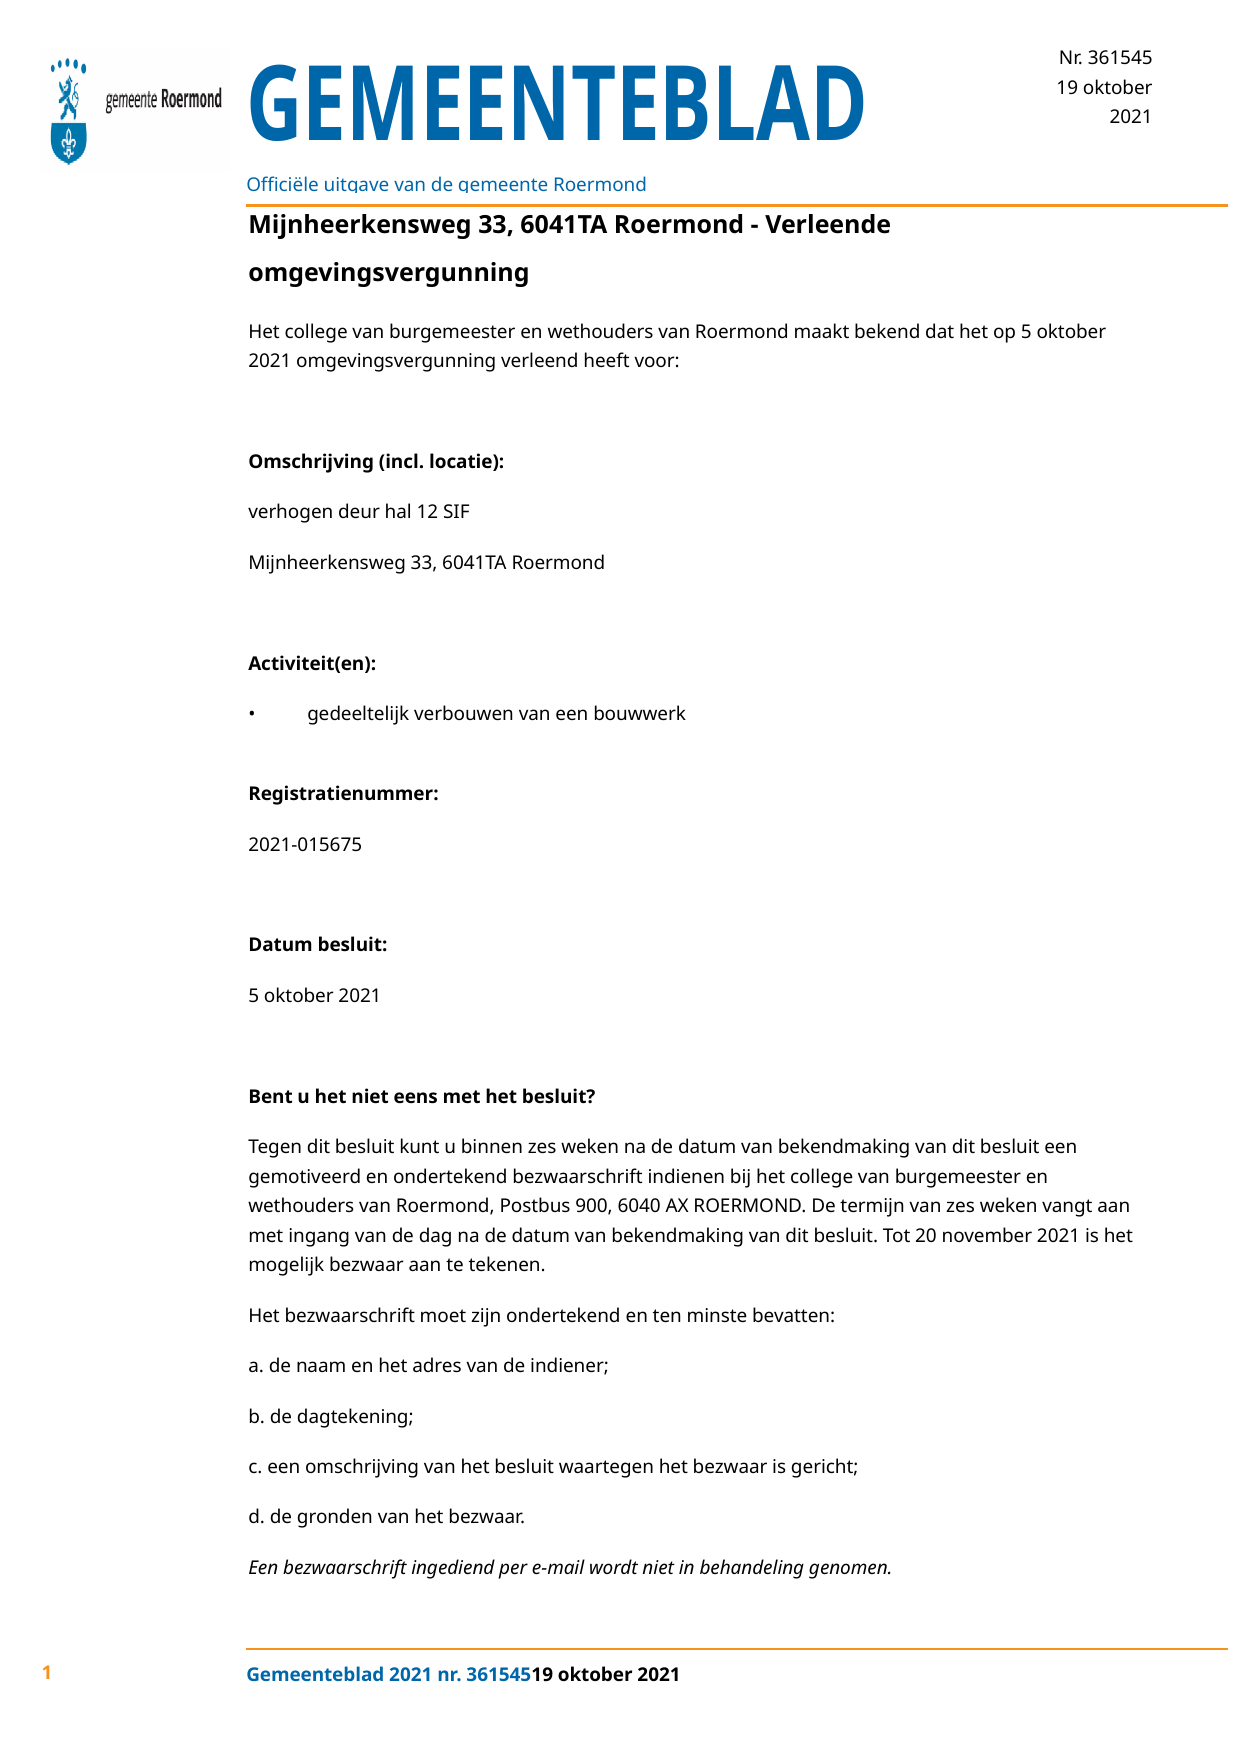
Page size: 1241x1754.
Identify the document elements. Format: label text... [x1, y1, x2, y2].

text Mijnheerkensweg 33, 6041TA Roermond [248, 549, 1152, 575]
text Tegen dit besluit kunt u binnen zes weken na de datum van bekendmaking van dit besluit een gemotiveerd en ondertekend bezwaarschrift indienen bij het college van burgemeester en wethouders van Roermond, Postbus 900, 6040 AX ROERMOND. De termijn van zes weken vangt aan met ingang van de dag na de datum van bekendmaking van dit besluit. Tot 20 november 2021 is het mogelijk bezwaar aan te tekenen. [248, 1133, 1152, 1277]
text d. de gronden van het bezwaar. [248, 1504, 1152, 1529]
text b. de dagtekening; [248, 1403, 1152, 1429]
text Een bezwaarschrift ingediend per e-mail wordt niet in behandeling genomen. [248, 1554, 1152, 1580]
text verhogen deur hal 12 SIF [248, 499, 1152, 524]
text Bent u het niet eens met het besluit? [248, 1083, 1152, 1109]
text Omschrijving (incl. locatie): [248, 448, 1152, 474]
text Datum besluit: [248, 932, 1152, 957]
text Mijnheerkensweg 33, 6041TA Roermond - Verleende omgevingsvergunning [248, 207, 1152, 288]
text Het bezwaarschrift moet zijn ondertekend en ten minste bevatten: [248, 1302, 1152, 1328]
text 5 oktober 2021 [248, 982, 1152, 1008]
text a. de naam en het adres van de indiener; [248, 1352, 1152, 1378]
picture [41, 47, 231, 172]
list gedeeltelijk verbouwen van een bouwwerk [248, 700, 1152, 726]
text Registratienummer: [248, 780, 1152, 806]
text Activiteit(en): [248, 650, 1152, 676]
text c. een omschrijving van het besluit waartegen het bezwaar is gericht; [248, 1453, 1152, 1479]
text 2021-015675 [248, 831, 1152, 857]
text Het college van burgemeester en wethouders van Roermond maakt bekend dat het op 5 oktober 2021 omgevingsvergunning verleend heeft voor: [248, 318, 1152, 373]
